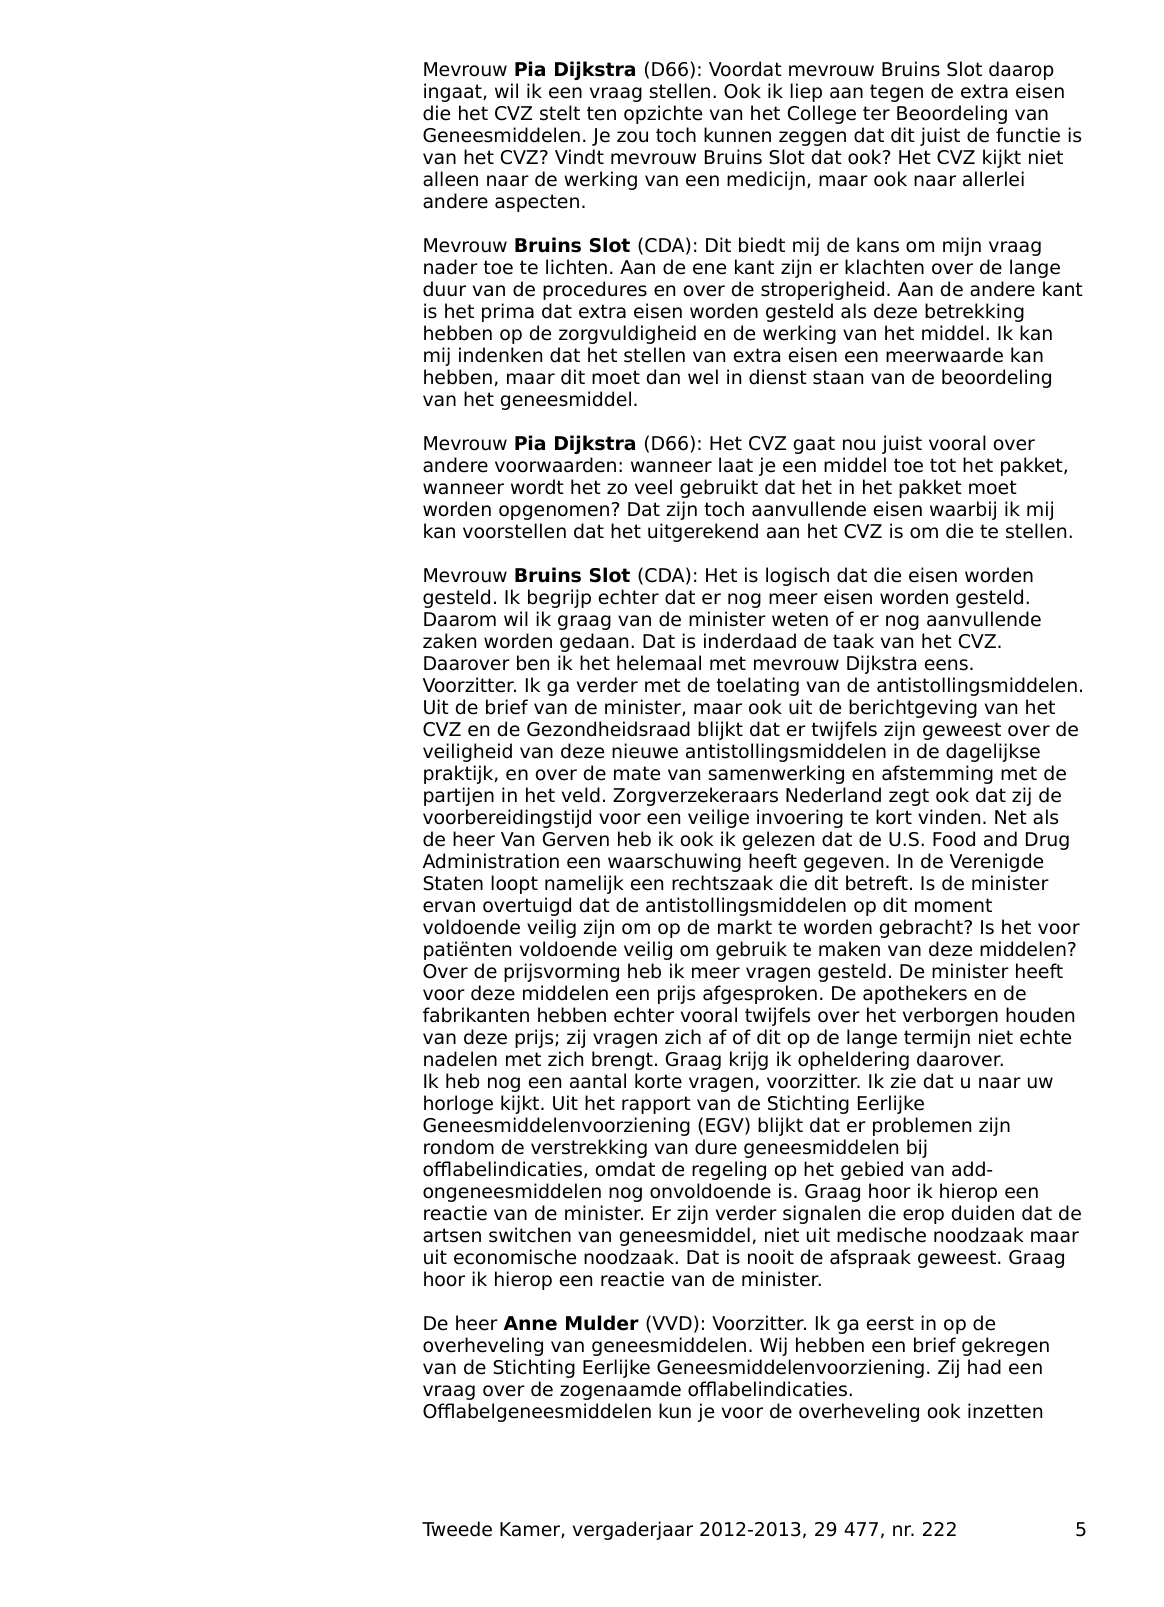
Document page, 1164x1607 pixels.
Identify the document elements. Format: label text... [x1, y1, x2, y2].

text Mevrouw Pia Dijkstra (D66): Het CVZ gaat nou juist vooral over andere voorwaarden: wanneer laat je een middel toe tot het pakket, wanneer wordt het zo veel gebruikt dat het in het pakket moet worden opgenomen? Dat zijn toch aanvullende eisen waarbij ik mij kan voorstellen dat het uitgerekend aan het CVZ is om die te stellen. [422, 433, 1087, 543]
text Ik heb nog een aantal korte vragen, voorzitter. Ik zie dat u naar uw horloge kijkt. Uit het rapport van de Stichting Eerlijke Geneesmiddelenvoorziening (EGV) blijkt dat er problemen zijn rondom de verstrekking van dure geneesmiddelen bij offlabelindicaties, omdat de regeling op het gebied van add-ongeneesmiddelen nog onvoldoende is. Graag hoor ik hierop een reactie van de minister. Er zijn verder signalen die erop duiden dat de artsen switchen van geneesmiddel, niet uit medische noodzaak maar uit economische noodzaak. Dat is nooit de afspraak geweest. Graag hoor ik hierop een reactie van de minister. [422, 1071, 1087, 1291]
text Over de prijsvorming heb ik meer vragen gesteld. De minister heeft voor deze middelen een prijs afgesproken. De apothekers en de fabrikanten hebben echter vooral twijfels over het verborgen houden van deze prijs; zij vragen zich af of dit op de lange termijn niet echte nadelen met zich brengt. Graag krijg ik opheldering daarover. [422, 961, 1087, 1071]
text Mevrouw Bruins Slot (CDA): Het is logisch dat die eisen worden gesteld. Ik begrijp echter dat er nog meer eisen worden gesteld. Daarom wil ik graag van de minister weten of er nog aanvullende zaken worden gedaan. Dat is inderdaad de taak van het CVZ. Daarover ben ik het helemaal met mevrouw Dijkstra eens. [422, 565, 1087, 675]
text Voorzitter. Ik ga verder met de toelating van de antistollingsmiddelen. Uit de brief van de minister, maar ook uit de berichtgeving van het CVZ en de Gezondheidsraad blijkt dat er twijfels zijn geweest over de veiligheid van deze nieuwe antistollingsmiddelen in de dagelijkse praktijk, en over de mate van samenwerking en afstemming met de partijen in het veld. Zorgverzekeraars Nederland zegt ook dat zij de voorbereidingstijd voor een veilige invoering te kort vinden. Net als de heer Van Gerven heb ik ook ik gelezen dat de U.S. Food and Drug Administration een waarschuwing heeft gegeven. In de Verenigde Staten loopt namelijk een rechtszaak die dit betreft. Is de minister ervan overtuigd dat de antistollingsmiddelen op dit moment voldoende veilig zijn om op de markt te worden gebracht? Is het voor patiënten voldoende veilig om gebruik te maken van deze middelen? [422, 675, 1087, 961]
text Mevrouw Bruins Slot (CDA): Dit biedt mij de kans om mijn vraag nader toe te lichten. Aan de ene kant zijn er klachten over de lange duur van de procedures en over de stroperigheid. Aan de andere kant is het prima dat extra eisen worden gesteld als deze betrekking hebben op de zorgvuldigheid en de werking van het middel. Ik kan mij indenken dat het stellen van extra eisen een meerwaarde kan hebben, maar dit moet dan wel in dienst staan van de beoordeling van het geneesmiddel. [422, 235, 1087, 411]
text Mevrouw Pia Dijkstra (D66): Voordat mevrouw Bruins Slot daarop ingaat, wil ik een vraag stellen. Ook ik liep aan tegen de extra eisen die het CVZ stelt ten opzichte van het College ter Beoordeling van Geneesmiddelen. Je zou toch kunnen zeggen dat dit juist de functie is van het CVZ? Vindt mevrouw Bruins Slot dat ook? Het CVZ kijkt niet alleen naar de werking van een medicijn, maar ook naar allerlei andere aspecten. [422, 59, 1087, 213]
text De heer Anne Mulder (VVD): Voorzitter. Ik ga eerst in op de overheveling van geneesmiddelen. Wij hebben een brief gekregen van de Stichting Eerlijke Geneesmiddelenvoorziening. Zij had een vraag over de zogenaamde offlabelindicaties. Offlabelgeneesmiddelen kun je voor de overheveling ook inzetten [422, 1313, 1087, 1423]
